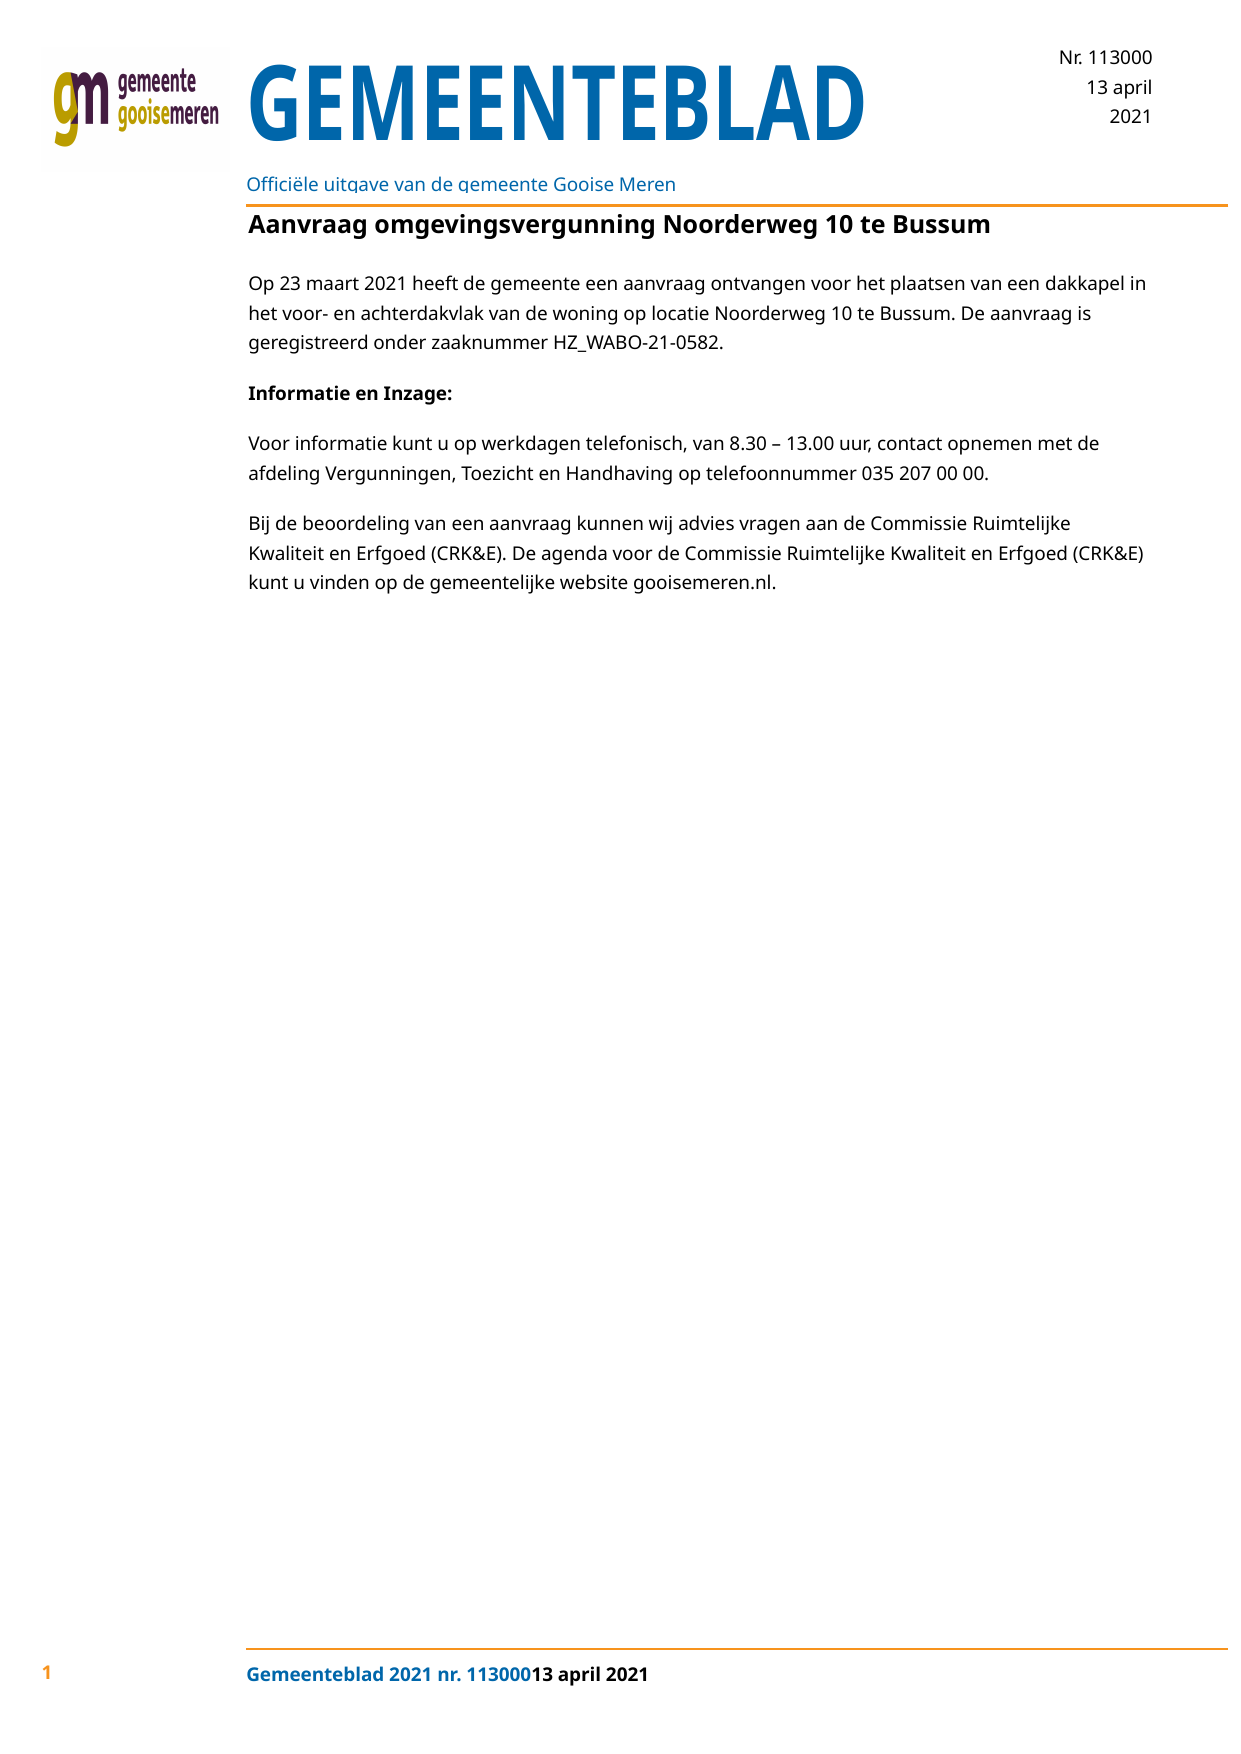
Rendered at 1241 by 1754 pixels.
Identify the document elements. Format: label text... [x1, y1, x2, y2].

text Op 23 maart 2021 heeft de gemeente een aanvraag ontvangen voor het plaatsen van een dakkapel in het voor- en achterdakvlak van de woning op locatie Noorderweg 10 te Bussum. De aanvraag is geregistreerd onder zaaknummer HZ_WABO-21-0582. [248, 270, 1152, 355]
picture [41, 47, 231, 172]
text Voor informatie kunt u op werkdagen telefonisch, van 8.30 – 13.00 uur, contact opnemen met de afdeling Vergunningen, Toezicht en Handhaving op telefoonnummer 035 207 00 00. [248, 430, 1152, 486]
text Bij de beoordeling van een aanvraag kunnen wij advies vragen aan de Commissie Ruimtelijke Kwaliteit en Erfgoed (CRK&E). De agenda voor de Commissie Ruimtelijke Kwaliteit en Erfgoed (CRK&E) kunt u vinden op de gemeentelijke website gooisemeren.nl. [248, 510, 1152, 595]
text Informatie en Inzage: [248, 380, 1152, 406]
text Aanvraag omgevingsvergunning Noorderweg 10 te Bussum [248, 207, 1152, 241]
